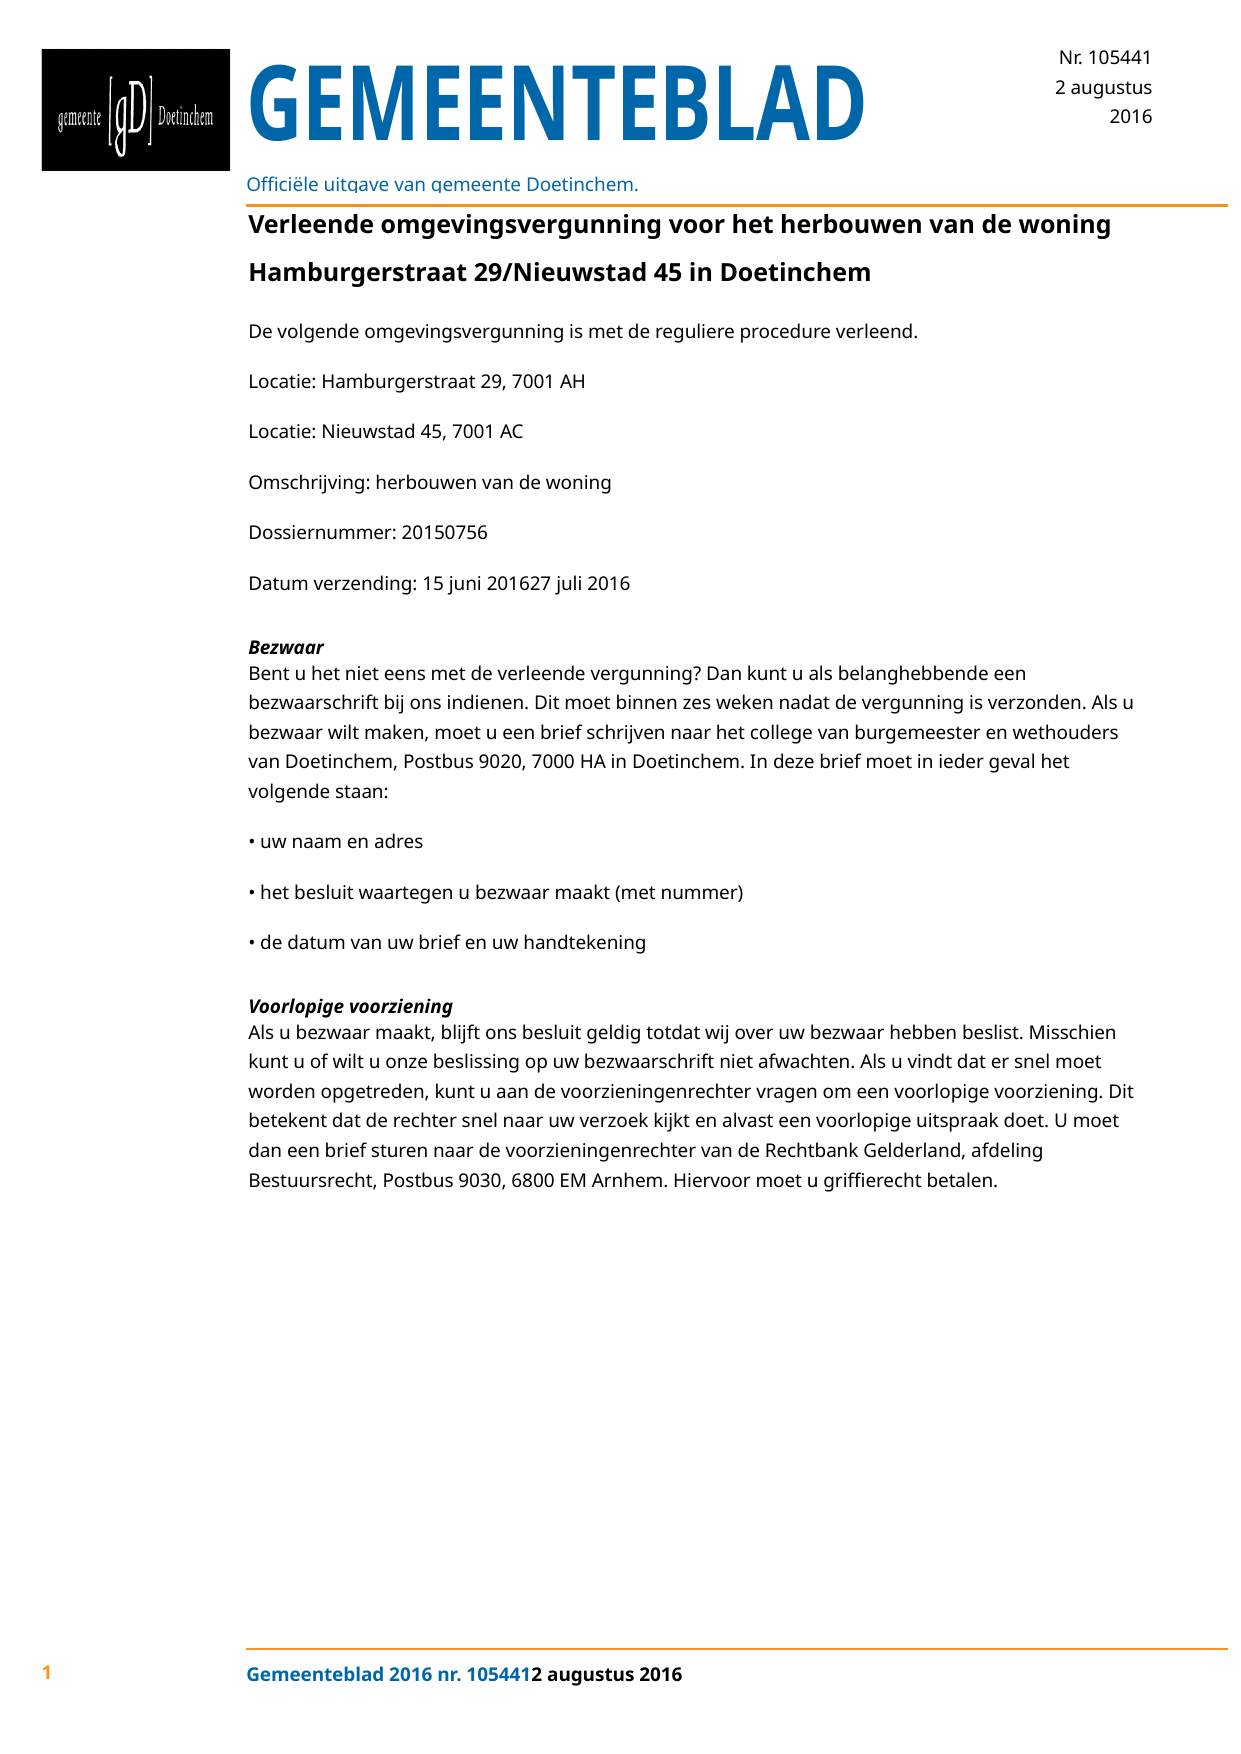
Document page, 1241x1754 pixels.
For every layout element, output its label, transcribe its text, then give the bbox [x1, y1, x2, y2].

text • uw naam en adres [248, 828, 1152, 854]
text De volgende omgevingsvergunning is met de reguliere procedure verleend. [248, 318, 1152, 344]
text Bezwaar [248, 634, 1152, 660]
text Als u bezwaar maakt, blijft ons besluit geldig totdat wij over uw bezwaar hebben beslist. Misschien kunt u of wilt u onze beslissing op uw bezwaarschrift niet afwachten. Als u vindt dat er snel moet worden opgetreden, kunt u aan de voorzieningenrechter vragen om een voorlopige voorziening. Dit betekent dat de rechter snel naar uw verzoek kijkt en alvast een voorlopige uitspraak doet. U moet dan een brief sturen naar de voorzieningenrechter van de Rechtbank Gelderland, afdeling Bestuursrecht, Postbus 9030, 6800 EM Arnhem. Hiervoor moet u griffierecht betalen. [248, 1019, 1152, 1193]
text Locatie: Nieuwstad 45, 7001 AC [248, 419, 1152, 444]
text Verleende omgevingsvergunning voor het herbouwen van de woning Hamburgerstraat 29/Nieuwstad 45 in Doetinchem [248, 207, 1152, 288]
text Omschrijving: herbouwen van de woning [248, 469, 1152, 495]
text Datum verzending: 15 juni 201627 juli 2016 [248, 570, 1152, 596]
text • de datum van uw brief en uw handtekening [248, 929, 1152, 955]
text Dossiernummer: 20150756 [248, 519, 1152, 545]
picture [41, 47, 231, 172]
text • het besluit waartegen u bezwaar maakt (met nummer) [248, 879, 1152, 904]
text Voorlopige voorziening [248, 993, 1152, 1019]
text Locatie: Hamburgerstraat 29, 7001 AH [248, 368, 1152, 394]
text Bent u het niet eens met de verleende vergunning? Dan kunt u als belanghebbende een bezwaarschrift bij ons indienen. Dit moet binnen zes weken nadat de vergunning is verzonden. Als u bezwaar wilt maken, moet u een brief schrijven naar het college van burgemeester en wethouders van Doetinchem, Postbus 9020, 7000 HA in Doetinchem. In deze brief moet in ieder geval het volgende staan: [248, 660, 1152, 804]
